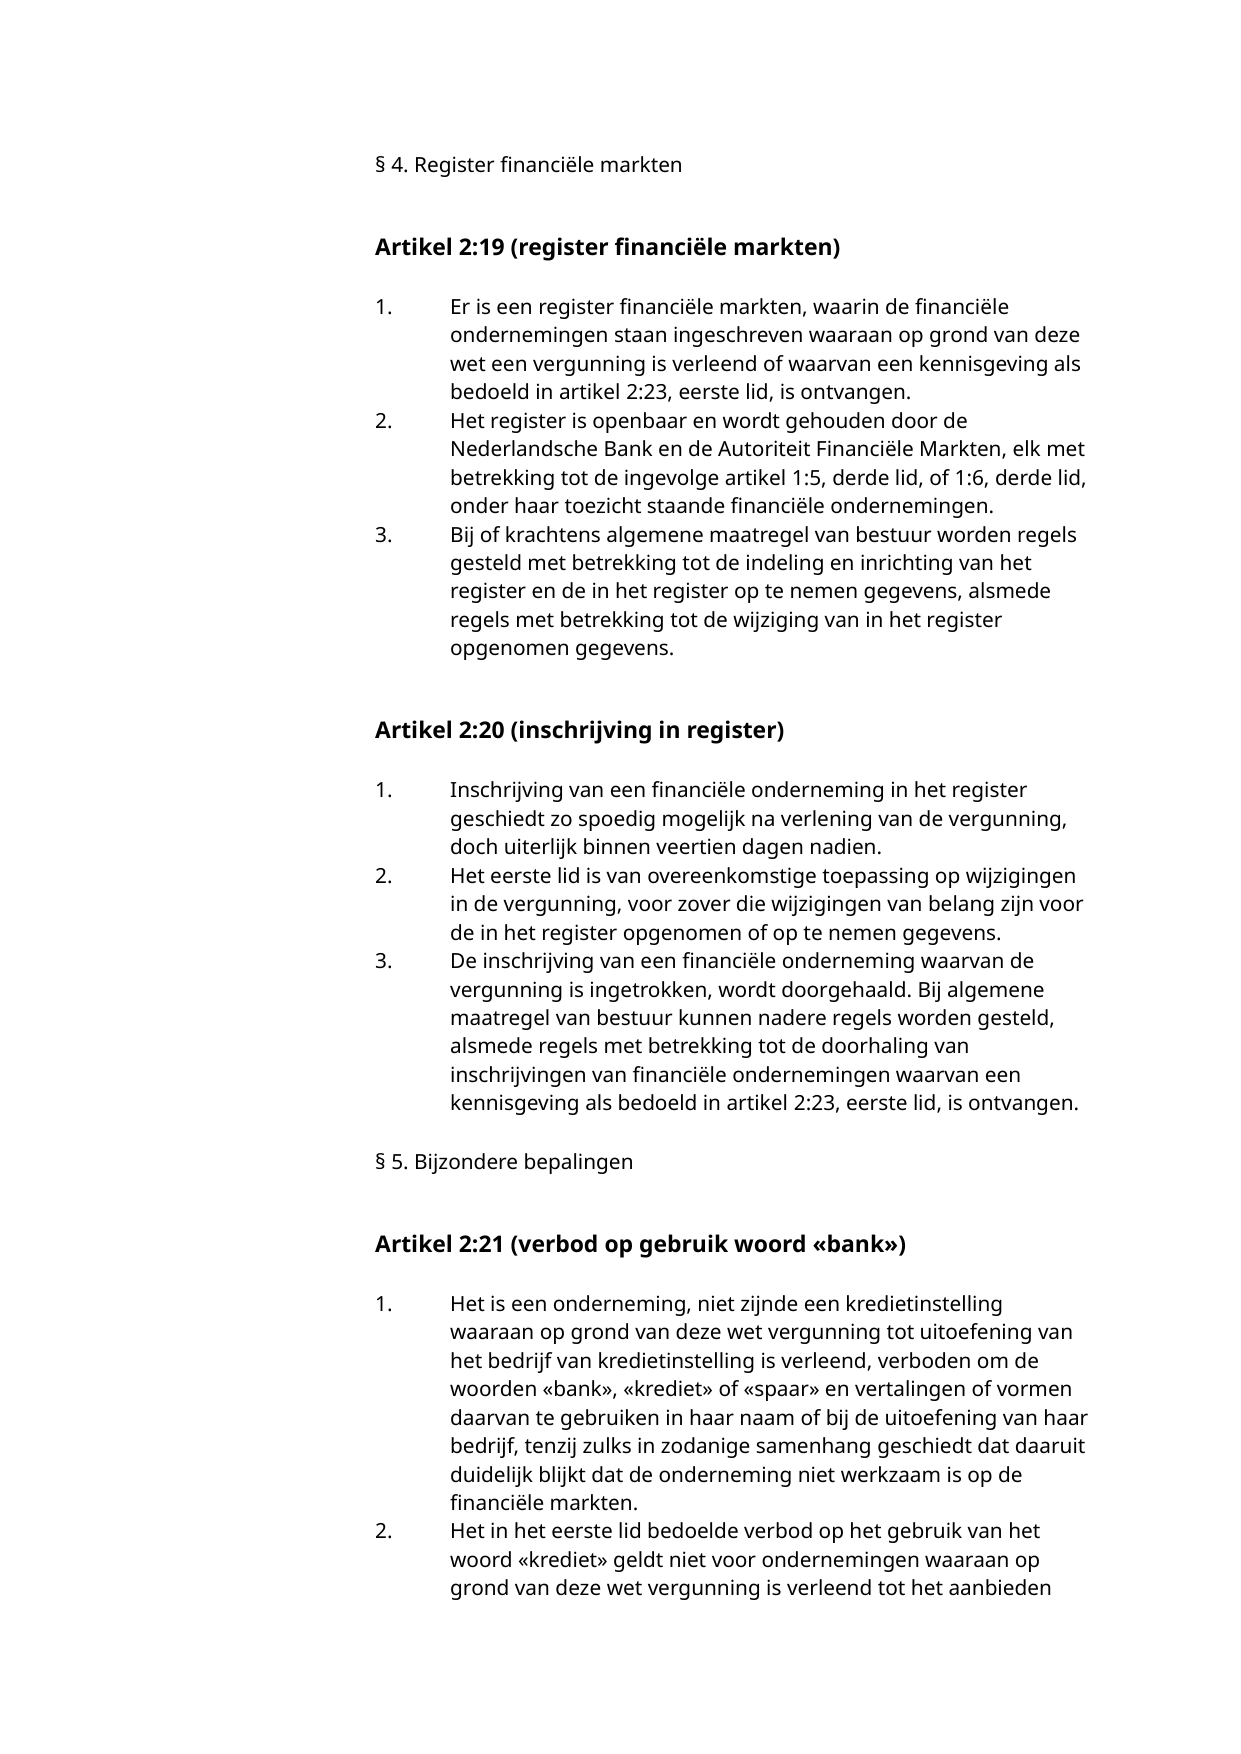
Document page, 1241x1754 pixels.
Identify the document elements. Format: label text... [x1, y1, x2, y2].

list De inschrijving van een financiële onderneming waarvan de vergunning is ingetrokken, wordt doorgehaald. Bij algemene maatregel van bestuur kunnen nadere regels worden gesteld, alsmede regels met betrekking tot de doorhaling van inschrijvingen van financiële ondernemingen waarvan een kennisgeving als bedoeld in artikel 2:23, eerste lid, is ontvangen. [375, 946, 1090, 1117]
list Er is een register financiële markten, waarin de financiële ondernemingen staan ingeschreven waaraan op grond van deze wet een vergunning is verleend of waarvan een kennisgeving als bedoeld in artikel 2:23, eerste lid, is ontvangen. [375, 292, 1090, 406]
list Bij of krachtens algemene maatregel van bestuur worden regels gesteld met betrekking tot de indeling en inrichting van het register en de in het register op te nemen gegevens, alsmede regels met betrekking tot de wijziging van in het register opgenomen gegevens. [375, 520, 1090, 662]
subtitle § 5. Bijzondere bepalingen [375, 1147, 1090, 1175]
list Het is een onderneming, niet zijnde een kredietinstelling waaraan op grond van deze wet vergunning tot uitoefening van het bedrijf van kredietinstelling is verleend, verboden om de woorden «bank», «krediet» of «spaar» en vertalingen of vormen daarvan te gebruiken in haar naam of bij de uitoefening van haar bedrijf, tenzij zulks in zodanige samenhang geschiedt dat daaruit duidelijk blijkt dat de onderneming niet werkzaam is op de financiële markten. [375, 1289, 1090, 1517]
subtitle § 4. Register financiële markten [375, 150, 1090, 178]
subtitle Artikel 2:19 (register financiële markten) [375, 231, 1090, 262]
list Het register is openbaar en wordt gehouden door de Nederlandsche Bank en de Autoriteit Financiële Markten, elk met betrekking tot de ingevolge artikel 1:5, derde lid, of 1:6, derde lid, onder haar toezicht staande financiële ondernemingen. [375, 406, 1090, 520]
subtitle Artikel 2:20 (inschrijving in register) [375, 714, 1090, 746]
subtitle Artikel 2:21 (verbod op gebruik woord «bank») [375, 1228, 1090, 1259]
list Het eerste lid is van overeenkomstige toepassing op wijzigingen in de vergunning, voor zover die wijzigingen van belang zijn voor de in het register opgenomen of op te nemen gegevens. [375, 861, 1090, 946]
list Inschrijving van een financiële onderneming in het register geschiedt zo spoedig mogelijk na verlening van de vergunning, doch uiterlijk binnen veertien dagen nadien. [375, 776, 1090, 861]
list Het in het eerste lid bedoelde verbod op het gebruik van het woord «krediet» geldt niet voor ondernemingen waaraan op grond van deze wet vergunning is verleend tot het aanbieden [375, 1517, 1090, 1602]
